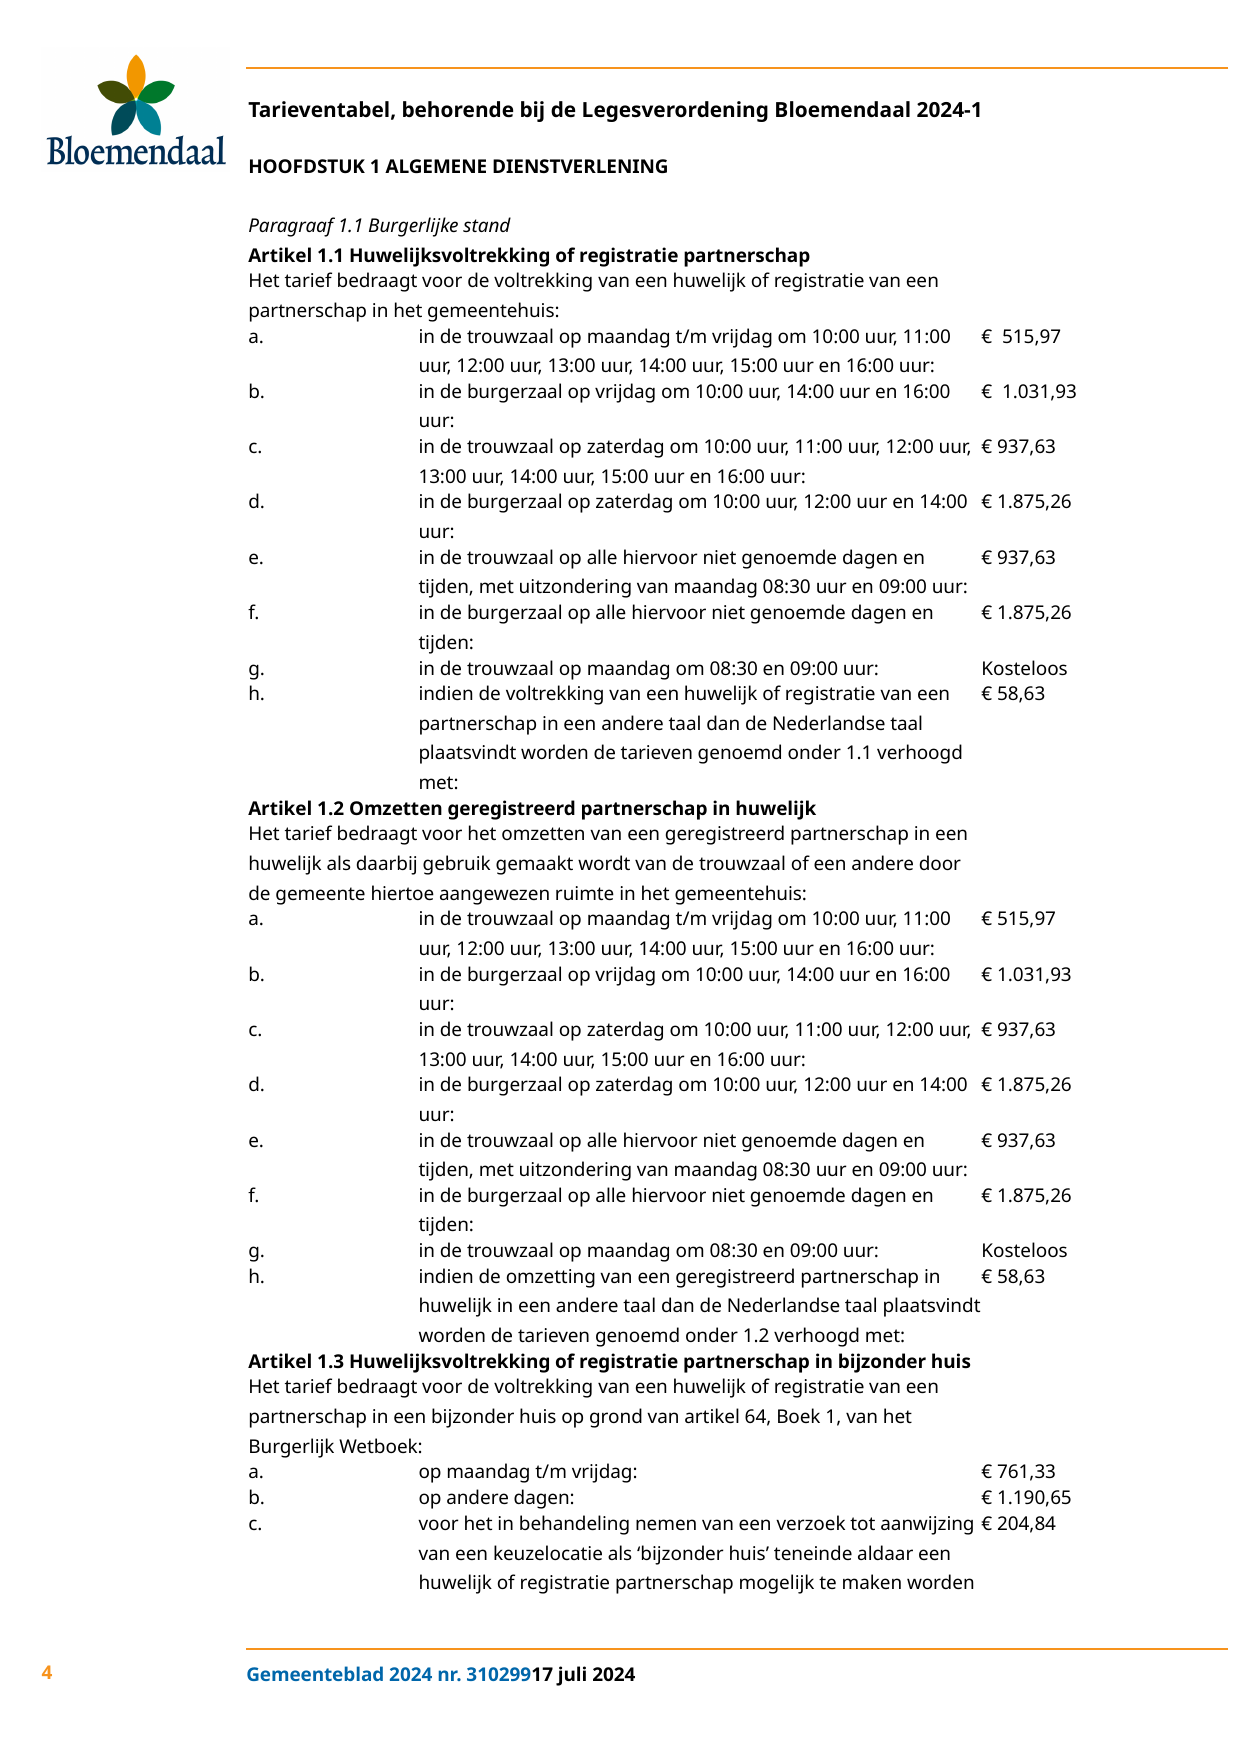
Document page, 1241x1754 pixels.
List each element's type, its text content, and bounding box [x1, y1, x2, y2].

text Paragraaf 1.1 Burgerlijke stand [248, 212, 1152, 238]
table_cell c. [248, 434, 418, 489]
table_cell € 937,63 [981, 1127, 1152, 1182]
table_cell in de trouwzaal op maandag om 08:30 en 09:00 uur: [418, 655, 981, 680]
table_cell [981, 1348, 1152, 1374]
table_cell [981, 821, 1152, 906]
table_cell in de burgerzaal op vrijdag om 10:00 uur, 14:00 uur en 16:00 uur: [418, 961, 981, 1016]
table_cell g. [248, 655, 418, 680]
table_cell € 1.031,93 [981, 961, 1152, 1016]
table_cell € 937,63 [981, 544, 1152, 599]
table_header Artikel 1.1 Huwelijksvoltrekking of registratie partnerschap [248, 242, 981, 267]
table_cell in de burgerzaal op zaterdag om 10:00 uur, 12:00 uur en 14:00 uur: [418, 489, 981, 544]
table_cell € 761,33 [981, 1459, 1152, 1484]
table_cell € 1.875,26 [981, 1182, 1152, 1237]
table_cell Het tarief bedraagt voor de voltrekking van een huwelijk of registratie van een partnerschap in het gemeentehuis: [248, 268, 981, 323]
text Tarieventabel, behorende bij de Legesverordening Bloemendaal 2024-1 [248, 95, 1152, 123]
table_cell c. [248, 1510, 418, 1595]
table_header [981, 242, 1152, 267]
table_cell op andere dagen: [418, 1484, 981, 1510]
table_cell h. [248, 1263, 418, 1348]
table_cell voor het in behandeling nemen van een verzoek tot aanwijzing van een keuzelocatie als ‘bijzonder huis’ teneinde aldaar een huwelijk of registratie partnerschap mogelijk te maken worden [418, 1510, 981, 1595]
table_cell in de trouwzaal op maandag om 08:30 en 09:00 uur: [418, 1238, 981, 1263]
text HOOFDSTUK 1 ALGEMENE DIENSTVERLENING [248, 153, 1152, 179]
table_cell € 1.875,26 [981, 1071, 1152, 1127]
table_cell f. [248, 599, 418, 655]
table_cell op maandag t/m vrijdag: [418, 1459, 981, 1484]
table_cell € 937,63 [981, 434, 1152, 489]
table_cell in de trouwzaal op maandag t/m vrijdag om 10:00 uur, 11:00 uur, 12:00 uur, 13:00 uur, 14:00 uur, 15:00 uur en 16:00 uur: [418, 906, 981, 961]
table_cell € 58,63 [981, 1263, 1152, 1348]
table_cell € 204,84 [981, 1510, 1152, 1595]
table_cell g. [248, 1238, 418, 1263]
table_cell indien de omzetting van een geregistreerd partnerschap in huwelijk in een andere taal dan de Nederlandse taal plaatsvindt worden de tarieven genoemd onder 1.2 verhoogd met: [418, 1263, 981, 1348]
table_cell in de burgerzaal op zaterdag om 10:00 uur, 12:00 uur en 14:00 uur: [418, 1071, 981, 1127]
table_cell € 515,97 [981, 323, 1152, 378]
table_cell [981, 795, 1152, 821]
table_cell in de trouwzaal op alle hiervoor niet genoemde dagen en tijden, met uitzondering van maandag 08:30 uur en 09:00 uur: [418, 1127, 981, 1182]
table_cell € 1.875,26 [981, 489, 1152, 544]
table_cell Kosteloos [981, 655, 1152, 680]
table_cell in de trouwzaal op zaterdag om 10:00 uur, 11:00 uur, 12:00 uur, 13:00 uur, 14:00 uur, 15:00 uur en 16:00 uur: [418, 1016, 981, 1071]
table_cell € 1.875,26 [981, 599, 1152, 655]
table_cell b. [248, 1484, 418, 1510]
table_cell € 1.190,65 [981, 1484, 1152, 1510]
table_cell a. [248, 323, 418, 378]
table_cell € 515,97 [981, 906, 1152, 961]
table_cell d. [248, 1071, 418, 1127]
table_cell [981, 268, 1152, 323]
table_cell in de burgerzaal op alle hiervoor niet genoemde dagen en tijden: [418, 1182, 981, 1237]
table_cell a. [248, 906, 418, 961]
table_cell € 937,63 [981, 1016, 1152, 1071]
table_cell indien de voltrekking van een huwelijk of registratie van een partnerschap in een andere taal dan de Nederlandse taal plaatsvindt worden de tarieven genoemd onder 1.1 verhoogd met: [418, 680, 981, 795]
table_cell [981, 1374, 1152, 1459]
table_cell Artikel 1.2 Omzetten geregistreerd partnerschap in huwelijk [248, 795, 981, 821]
table_cell b. [248, 378, 418, 433]
table_cell in de trouwzaal op alle hiervoor niet genoemde dagen en tijden, met uitzondering van maandag 08:30 uur en 09:00 uur: [418, 544, 981, 599]
table_cell Kosteloos [981, 1238, 1152, 1263]
table_cell in de burgerzaal op alle hiervoor niet genoemde dagen en tijden: [418, 599, 981, 655]
table_cell c. [248, 1016, 418, 1071]
table_cell e. [248, 544, 418, 599]
table_cell Artikel 1.3 Huwelijksvoltrekking of registratie partnerschap in bijzonder huis [248, 1348, 981, 1374]
table_cell Het tarief bedraagt voor de voltrekking van een huwelijk of registratie van een partnerschap in een bijzonder huis op grond van artikel 64, Boek 1, van het Burgerlijk Wetboek: [248, 1374, 981, 1459]
table_cell € 1.031,93 [981, 378, 1152, 433]
table_cell Het tarief bedraagt voor het omzetten van een geregistreerd partnerschap in een huwelijk als daarbij gebruik gemaakt wordt van de trouwzaal of een andere door de gemeente hiertoe aangewezen ruimte in het gemeentehuis: [248, 821, 981, 906]
table_cell h. [248, 680, 418, 795]
table_cell in de trouwzaal op maandag t/m vrijdag om 10:00 uur, 11:00 uur, 12:00 uur, 13:00 uur, 14:00 uur, 15:00 uur en 16:00 uur: [418, 323, 981, 378]
table_cell in de burgerzaal op vrijdag om 10:00 uur, 14:00 uur en 16:00 uur: [418, 378, 981, 433]
table_cell d. [248, 489, 418, 544]
table_cell € 58,63 [981, 680, 1152, 795]
table_cell in de trouwzaal op zaterdag om 10:00 uur, 11:00 uur, 12:00 uur, 13:00 uur, 14:00 uur, 15:00 uur en 16:00 uur: [418, 434, 981, 489]
table_cell b. [248, 961, 418, 1016]
picture [41, 47, 231, 172]
table_cell e. [248, 1127, 418, 1182]
table_cell f. [248, 1182, 418, 1237]
table_cell a. [248, 1459, 418, 1484]
